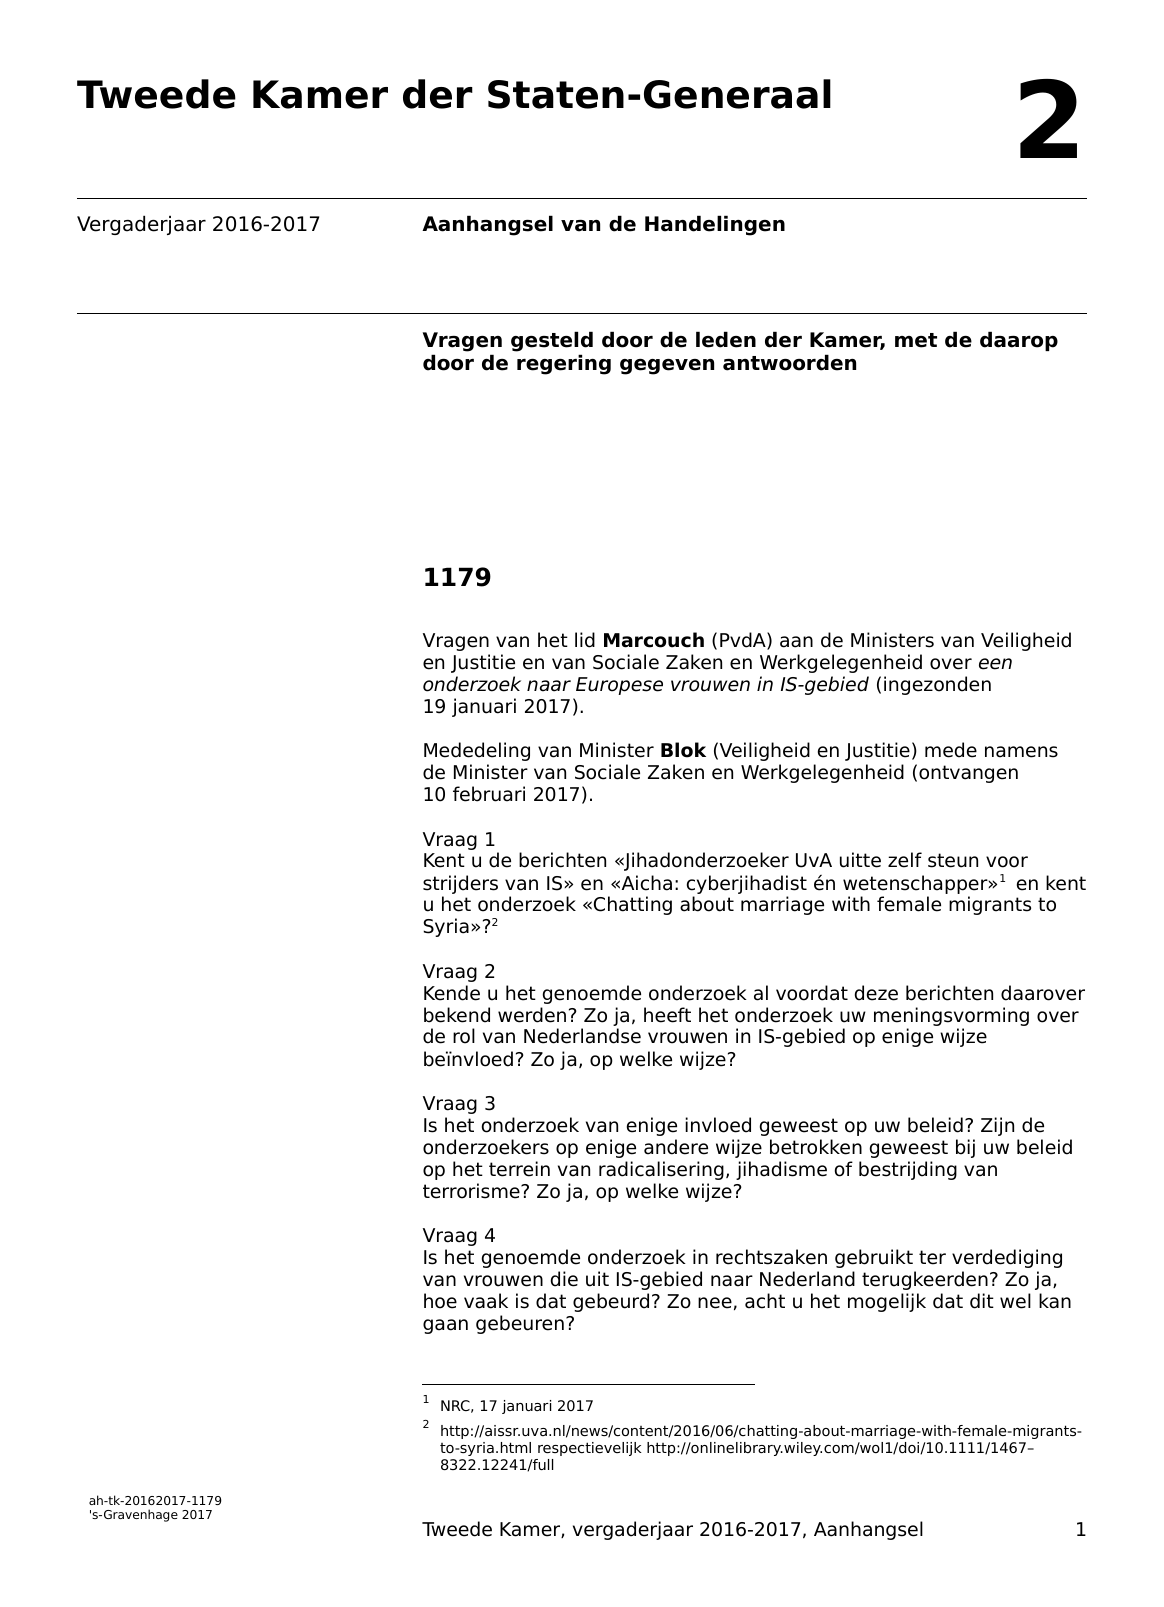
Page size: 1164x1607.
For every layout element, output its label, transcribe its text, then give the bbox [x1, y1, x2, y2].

text Kent u de berichten «Jihadonderzoeker UvA uitte zelf steun voor strijders van IS» en «Aicha: cyberjihadist én wetenschapper» en kent u het onderzoek «Chatting about marriage with female migrants to Syria»? [422, 850, 1087, 938]
table_header 2 [886, 59, 1087, 198]
table_cell [77, 314, 422, 375]
table_cell Vragen gesteld door de leden der Kamer, met de daarop door de regering gegeven antwoorden [422, 314, 1087, 375]
table_cell Vergaderjaar 2016-2017 [77, 199, 422, 313]
text Vraag 3 [422, 1093, 1087, 1114]
text Is het genoemde onderzoek in rechtszaken gebruikt ter verdediging van vrouwen die uit IS-gebied naar Nederland terugkeerden? Zo ja, hoe vaak is dat gebeurd? Zo nee, acht u het mogelijk dat dit wel kan gaan gebeuren? [422, 1247, 1087, 1334]
text Vraag 4 [422, 1225, 1087, 1247]
text Vraag 1 [422, 828, 1087, 850]
text Is het onderzoek van enige invloed geweest op uw beleid? Zijn de onderzoekers op enige andere wijze betrokken geweest bij uw beleid op het terrein van radicalisering, jihadisme of bestrijding van terrorisme? Zo ja, op welke wijze? [422, 1114, 1087, 1202]
text Mededeling van Minister Blok (Veiligheid en Justitie) mede namens de Minister van Sociale Zaken en Werkgelegenheid (ontvangen 10 februari 2017). [422, 740, 1087, 806]
text 1179 [422, 563, 1087, 592]
text ah-tk-20162017-1179 [88, 1494, 323, 1508]
text Vraag 2 [422, 961, 1087, 982]
text NRC, 17 januari 2017 [422, 1393, 1087, 1416]
text http://aissr.uva.nl/news/content/2016/06/chatting-about-marriage-with-female-migrants-to-syria.html respectievelijk http://onlinelibrary.wiley.com/wol1/doi/10.1111/1467–8322.12241/full [422, 1418, 1087, 1474]
text Kende u het genoemde onderzoek al voordat deze berichten daarover bekend werden? Zo ja, heeft het onderzoek uw meningsvorming over de rol van Nederlandse vrouwen in IS-gebied op enige wijze beïnvloed? Zo ja, op welke wijze? [422, 982, 1087, 1070]
text Vragen van het lid Marcouch (PvdA) aan de Ministers van Veiligheid en Justitie en van Sociale Zaken en Werkgelegenheid over een onderzoek naar Europese vrouwen in IS-gebied (ingezonden 19 januari 2017). [422, 630, 1087, 718]
text 's-Gravenhage 2017 [88, 1508, 323, 1522]
table_cell Aanhangsel van de Handelingen [422, 199, 1087, 313]
table_header Tweede Kamer der Staten-Generaal [77, 59, 886, 198]
